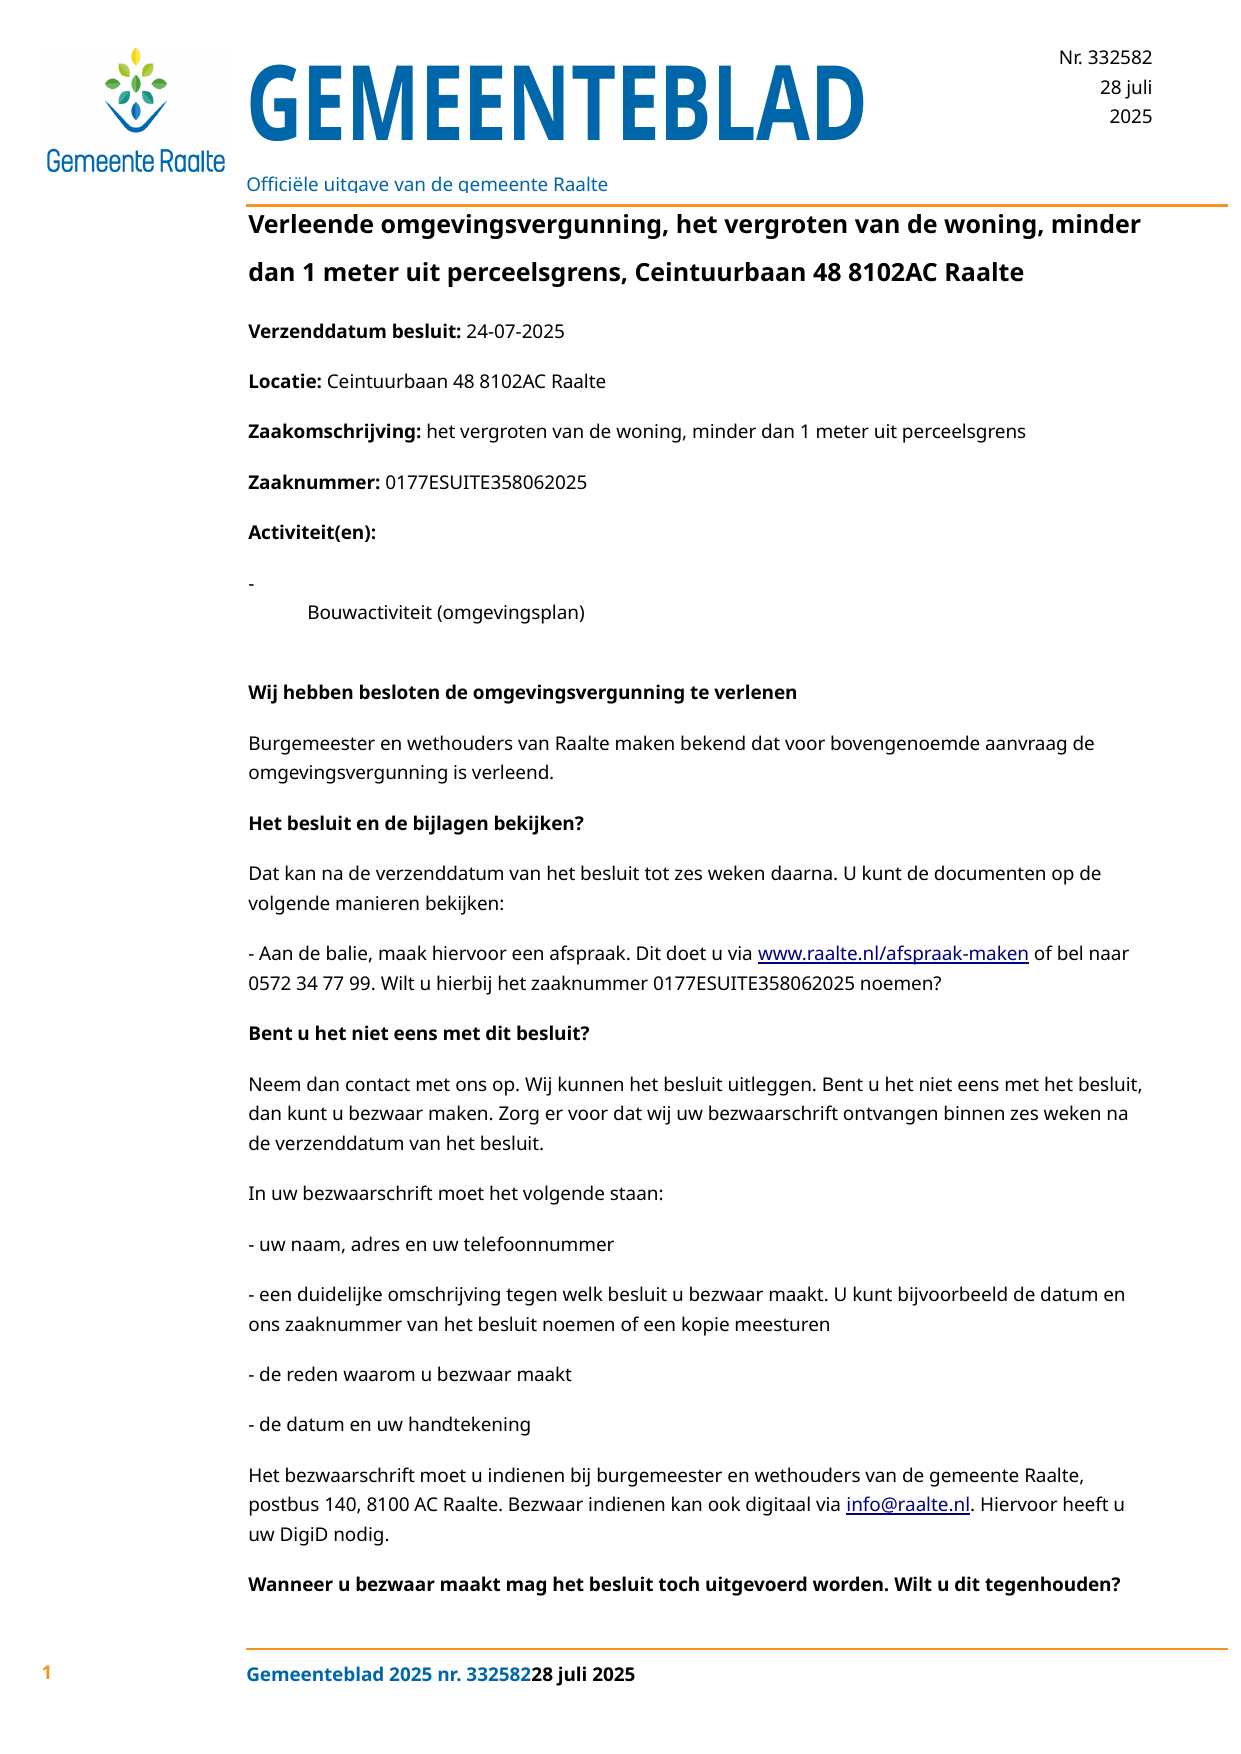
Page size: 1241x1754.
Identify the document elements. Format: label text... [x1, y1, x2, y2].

text - de datum en uw handtekening [248, 1412, 1152, 1437]
text - de reden waarom u bezwaar maakt [248, 1361, 1152, 1387]
text In uw bezwaarschrift moet het volgende staan: [248, 1180, 1152, 1206]
text Dat kan na de verzenddatum van het besluit tot zes weken daarna. U kunt de documenten op de volgende manieren bekijken: [248, 860, 1152, 916]
text Het besluit en de bijlagen bekijken? [248, 810, 1152, 836]
text Het bezwaarschrift moet u indienen bij burgemeester en wethouders van de gemeente Raalte, postbus 140, 8100 AC Raalte. Bezwaar indienen kan ook digitaal via info@raalte.nl. Hiervoor heeft u uw DigiD nodig. [248, 1462, 1152, 1547]
text Zaaknummer: 0177ESUITE358062025 [248, 469, 1152, 495]
text Activiteit(en): [248, 519, 1152, 545]
text Locatie: Ceintuurbaan 48 8102AC Raalte [248, 368, 1152, 394]
text Zaakomschrijving: het vergroten van de woning, minder dan 1 meter uit perceelsgrens [248, 419, 1152, 444]
text Wanneer u bezwaar maakt mag het besluit toch uitgevoerd worden. Wilt u dit tegenhouden? [248, 1572, 1152, 1597]
list Bouwactiviteit (omgevingsplan) [248, 599, 1152, 625]
text Wij hebben besloten de omgevingsvergunning te verlenen [248, 679, 1152, 705]
text - Aan de balie, maak hiervoor een afspraak. Dit doet u via www.raalte.nl/afspraak-maken of bel naar 0572 34 77 99. Wilt u hierbij het zaaknummer 0177ESUITE358062025 noemen? [248, 940, 1152, 996]
text - uw naam, adres en uw telefoonnummer [248, 1231, 1152, 1257]
text Verleende omgevingsvergunning, het vergroten van de woning, minder dan 1 meter uit perceelsgrens, Ceintuurbaan 48 8102AC Raalte [248, 207, 1152, 288]
text - een duidelijke omschrijving tegen welk besluit u bezwaar maakt. U kunt bijvoorbeeld de datum en ons zaaknummer van het besluit noemen of een kopie meesturen [248, 1281, 1152, 1337]
text Bent u het niet eens met dit besluit? [248, 1020, 1152, 1046]
picture [41, 47, 231, 172]
text Neem dan contact met ons op. Wij kunnen het besluit uitleggen. Bent u het niet eens met het besluit, dan kunt u bezwaar maken. Zorg er voor dat wij uw bezwaarschrift ontvangen binnen zes weken na de verzenddatum van het besluit. [248, 1071, 1152, 1156]
text Verzenddatum besluit: 24-07-2025 [248, 318, 1152, 344]
text Burgemeester en wethouders van Raalte maken bekend dat voor bovengenoemde aanvraag de omgevingsvergunning is verleend. [248, 730, 1152, 785]
